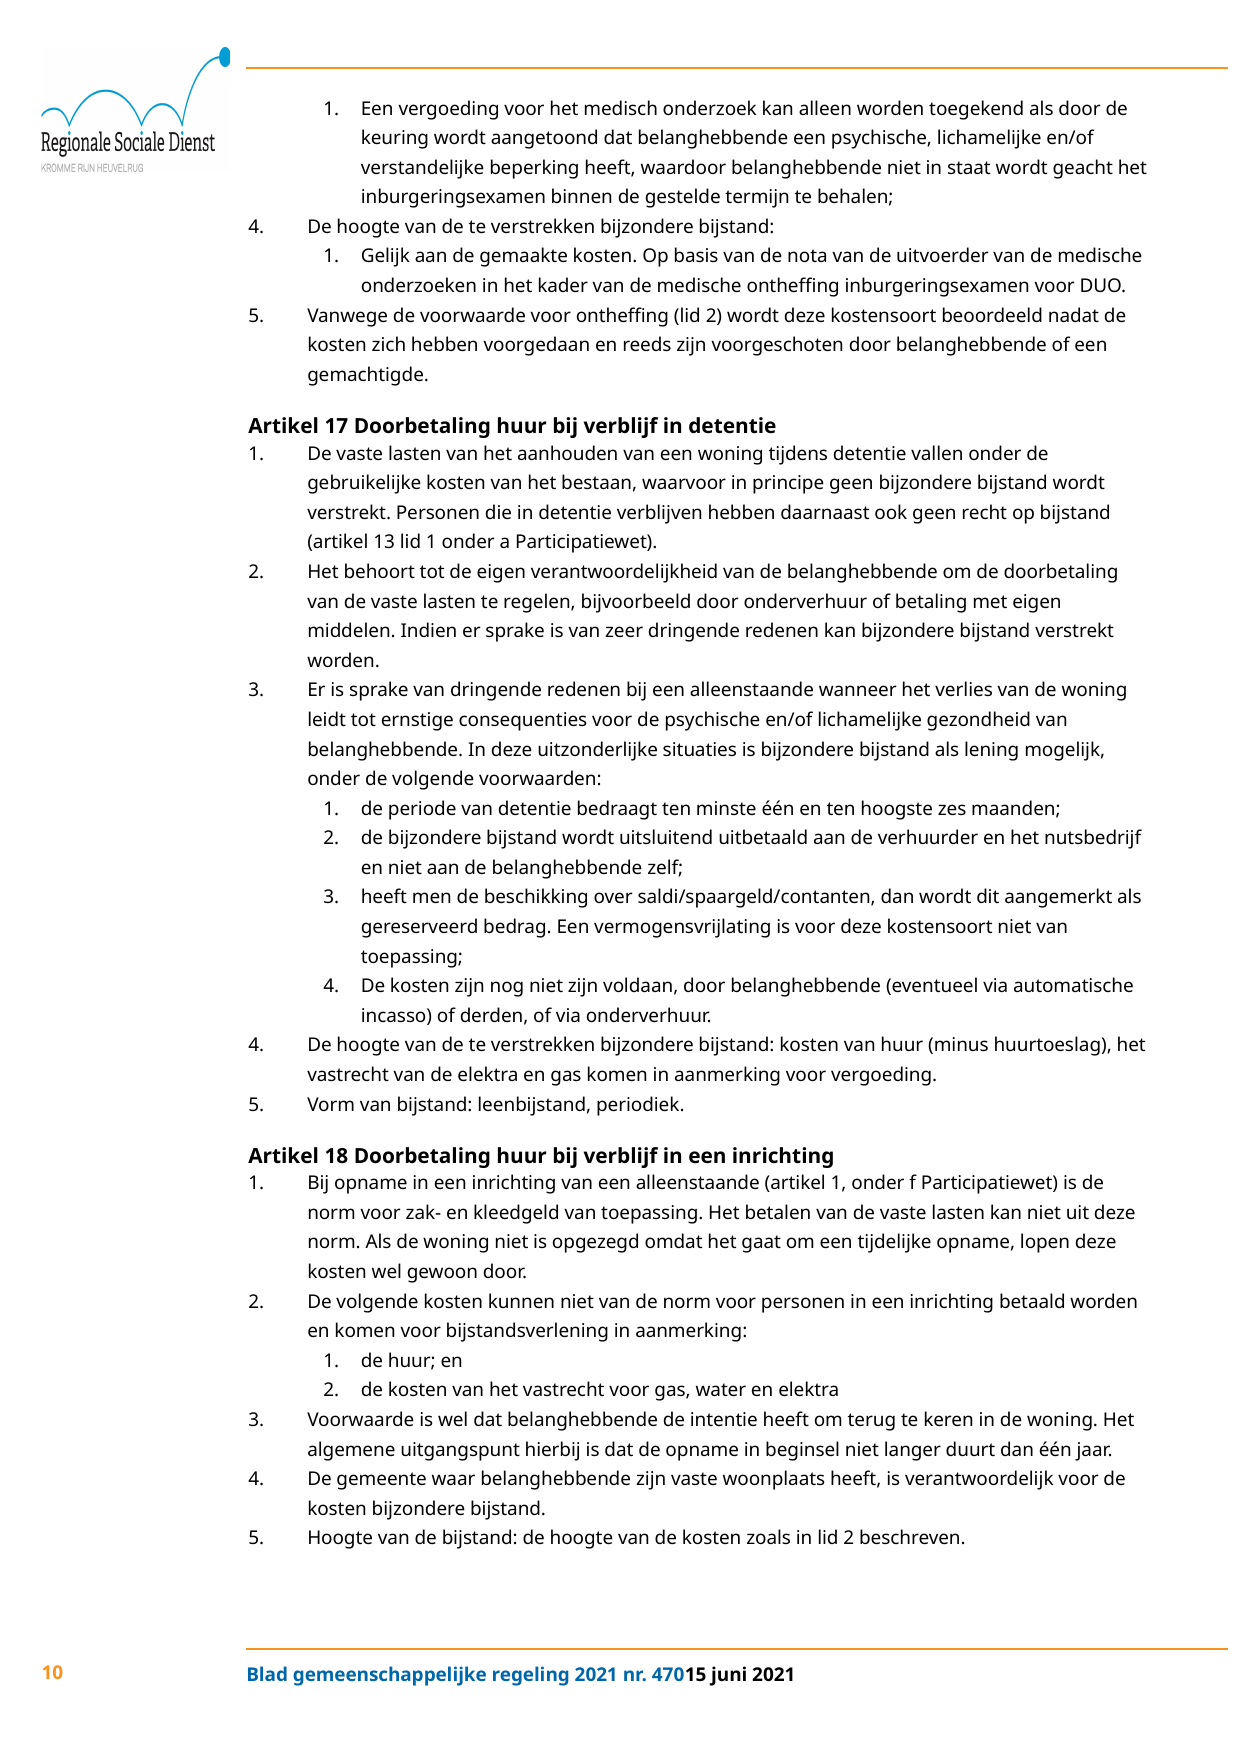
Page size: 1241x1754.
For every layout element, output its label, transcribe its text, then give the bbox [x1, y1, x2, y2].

list De hoogte van de te verstrekken bijzondere bijstand: kosten van huur (minus huurtoeslag), het vastrecht van de elektra en gas komen in aanmerking voor vergoeding. [248, 1032, 1152, 1087]
list de bijzondere bijstand wordt uitsluitend uitbetaald aan de verhuurder en het nutsbedrijf en niet aan de belanghebbende zelf; [323, 824, 1152, 880]
list Er is sprake van dringende redenen bij een alleenstaande wanneer het verlies van de woning leidt tot ernstige consequenties voor de psychische en/of lichamelijke gezondheid van belanghebbende. In deze uitzonderlijke situaties is bijzondere bijstand als lening mogelijk, onder de volgende voorwaarden: [248, 677, 1152, 791]
list Hoogte van de bijstand: de hoogte van de kosten zoals in lid 2 beschreven. [248, 1524, 1152, 1550]
list De hoogte van de te verstrekken bijzondere bijstand: [248, 213, 1152, 239]
list de periode van detentie bedraagt ten minste één en ten hoogste zes maanden; [323, 795, 1152, 821]
list De vaste lasten van het aanhouden van een woning tijdens detentie vallen onder de gebruikelijke kosten van het bestaan, waarvoor in principe geen bijzondere bijstand wordt verstrekt. Personen die in detentie verblijven hebben daarnaast ook geen recht op bijstand (artikel 13 lid 1 onder a Participatiewet). [248, 440, 1152, 554]
text Artikel 18 Doorbetaling huur bij verblijf in een inrichting [248, 1141, 1152, 1169]
picture [41, 47, 231, 172]
list Gelijk aan de gemaakte kosten. Op basis van de nota van de uitvoerder van de medische onderzoeken in het kader van de medische ontheffing inburgeringsexamen voor DUO. [323, 243, 1152, 298]
list de huur; en [323, 1347, 1152, 1373]
list De kosten zijn nog niet zijn voldaan, door belanghebbende (eventueel via automatische incasso) of derden, of via onderverhuur. [323, 972, 1152, 1028]
list De volgende kosten kunnen niet van de norm voor personen in een inrichting betaald worden en komen voor bijstandsverlening in aanmerking: [248, 1288, 1152, 1343]
list Het behoort tot de eigen verantwoordelijkheid van de belanghebbende om de doorbetaling van de vaste lasten te regelen, bijvoorbeeld door onderverhuur of betaling met eigen middelen. Indien er sprake is van zeer dringende redenen kan bijzondere bijstand verstrekt worden. [248, 558, 1152, 673]
list heeft men de beschikking over saldi/spaargeld/contanten, dan wordt dit aangemerkt als gereserveerd bedrag. Een vermogensvrijlating is voor deze kostensoort niet van toepassing; [323, 884, 1152, 968]
list De gemeente waar belanghebbende zijn vaste woonplaats heeft, is verantwoordelijk voor de kosten bijzondere bijstand. [248, 1465, 1152, 1521]
list Vorm van bijstand: leenbijstand, periodiek. [248, 1091, 1152, 1116]
text Artikel 17 Doorbetaling huur bij verblijf in detentie [248, 411, 1152, 440]
list Een vergoeding voor het medisch onderzoek kan alleen worden toegekend als door de keuring wordt aangetoond dat belanghebbende een psychische, lichamelijke en/of verstandelijke beperking heeft, waardoor belanghebbende niet in staat wordt geacht het inburgeringsexamen binnen de gestelde termijn te behalen; [323, 95, 1152, 209]
list Vanwege de voorwaarde voor ontheffing (lid 2) wordt deze kostensoort beoordeeld nadat de kosten zich hebben voorgedaan en reeds zijn voorgeschoten door belanghebbende of een gemachtigde. [248, 302, 1152, 387]
list Voorwaarde is wel dat belanghebbende de intentie heeft om terug te keren in de woning. Het algemene uitgangspunt hierbij is dat de opname in beginsel niet langer duurt dan één jaar. [248, 1406, 1152, 1462]
list de kosten van het vastrecht voor gas, water en elektra [323, 1377, 1152, 1402]
list Bij opname in een inrichting van een alleenstaande (artikel 1, onder f Participatiewet) is de norm voor zak- en kleedgeld van toepassing. Het betalen van de vaste lasten kan niet uit deze norm. Als de woning niet is opgezegd omdat het gaat om een tijdelijke opname, lopen deze kosten wel gewoon door. [248, 1169, 1152, 1284]
